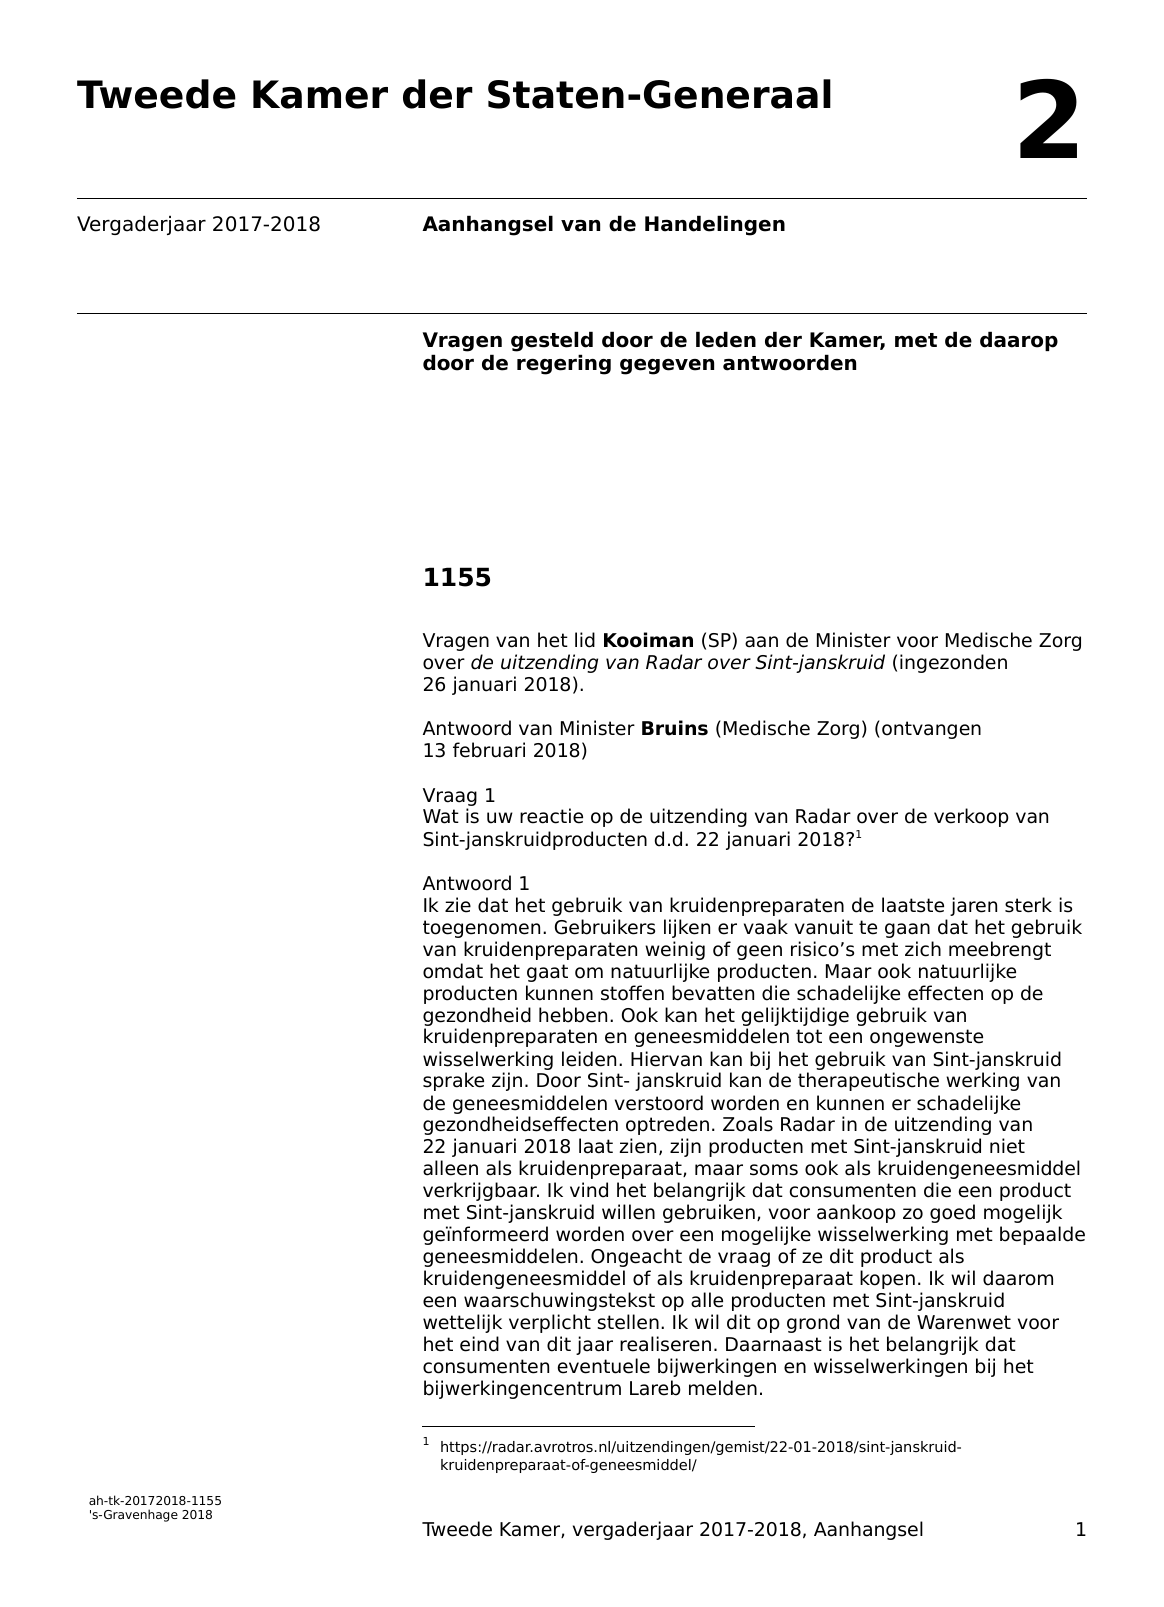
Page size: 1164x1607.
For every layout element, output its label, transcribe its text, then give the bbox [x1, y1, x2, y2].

table_cell Aanhangsel van de Handelingen [422, 199, 1087, 313]
text 's-Gravenhage 2018 [88, 1508, 323, 1522]
text Ik zie dat het gebruik van kruidenpreparaten de laatste jaren sterk is toegenomen. Gebruikers lijken er vaak vanuit te gaan dat het gebruik van kruidenpreparaten weinig of geen risico’s met zich meebrengt omdat het gaat om natuurlijke producten. Maar ook natuurlijke producten kunnen stoffen bevatten die schadelijke effecten op de gezondheid hebben. Ook kan het gelijktijdige gebruik van kruidenpreparaten en geneesmiddelen tot een ongewenste wisselwerking leiden. Hiervan kan bij het gebruik van Sint-janskruid sprake zijn. Door Sint- janskruid kan de therapeutische werking van de geneesmiddelen verstoord worden en kunnen er schadelijke gezondheidseffecten optreden. Zoals Radar in de uitzending van 22 januari 2018 laat zien, zijn producten met Sint-janskruid niet alleen als kruidenpreparaat, maar soms ook als kruidengeneesmiddel verkrijgbaar. Ik vind het belangrijk dat consumenten die een product met Sint-janskruid willen gebruiken, voor aankoop zo goed mogelijk geïnformeerd worden over een mogelijke wisselwerking met bepaalde geneesmiddelen. Ongeacht de vraag of ze dit product als kruidengeneesmiddel of als kruidenpreparaat kopen. Ik wil daarom een waarschuwingstekst op alle producten met Sint-janskruid wettelijk verplicht stellen. Ik wil dit op grond van de Warenwet voor het eind van dit jaar realiseren. Daarnaast is het belangrijk dat consumenten eventuele bijwerkingen en wisselwerkingen bij het bijwerkingencentrum Lareb melden. [422, 894, 1087, 1400]
text ah-tk-20172018-1155 [88, 1494, 323, 1508]
text Wat is uw reactie op de uitzending van Radar over de verkoop van Sint-janskruidproducten d.d. 22 januari 2018? [422, 806, 1087, 850]
text 1155 [422, 563, 1087, 592]
table_cell Vergaderjaar 2017-2018 [77, 199, 422, 313]
text Vragen van het lid Kooiman (SP) aan de Minister voor Medische Zorg over de uitzending van Radar over Sint-janskruid (ingezonden 26 januari 2018). [422, 630, 1087, 696]
text Antwoord 1 [422, 873, 1087, 894]
text https://radar.avrotros.nl/uitzendingen/gemist/22-01-2018/sint-janskruid-kruidenpreparaat-of-geneesmiddel/ [422, 1435, 1087, 1474]
text Vraag 1 [422, 784, 1087, 806]
table_cell Vragen gesteld door de leden der Kamer, met de daarop door de regering gegeven antwoorden [422, 314, 1087, 375]
text Antwoord van Minister Bruins (Medische Zorg) (ontvangen 13 februari 2018) [422, 718, 1087, 762]
table_header 2 [886, 59, 1087, 198]
table_cell [77, 314, 422, 375]
table_header Tweede Kamer der Staten-Generaal [77, 59, 886, 198]
